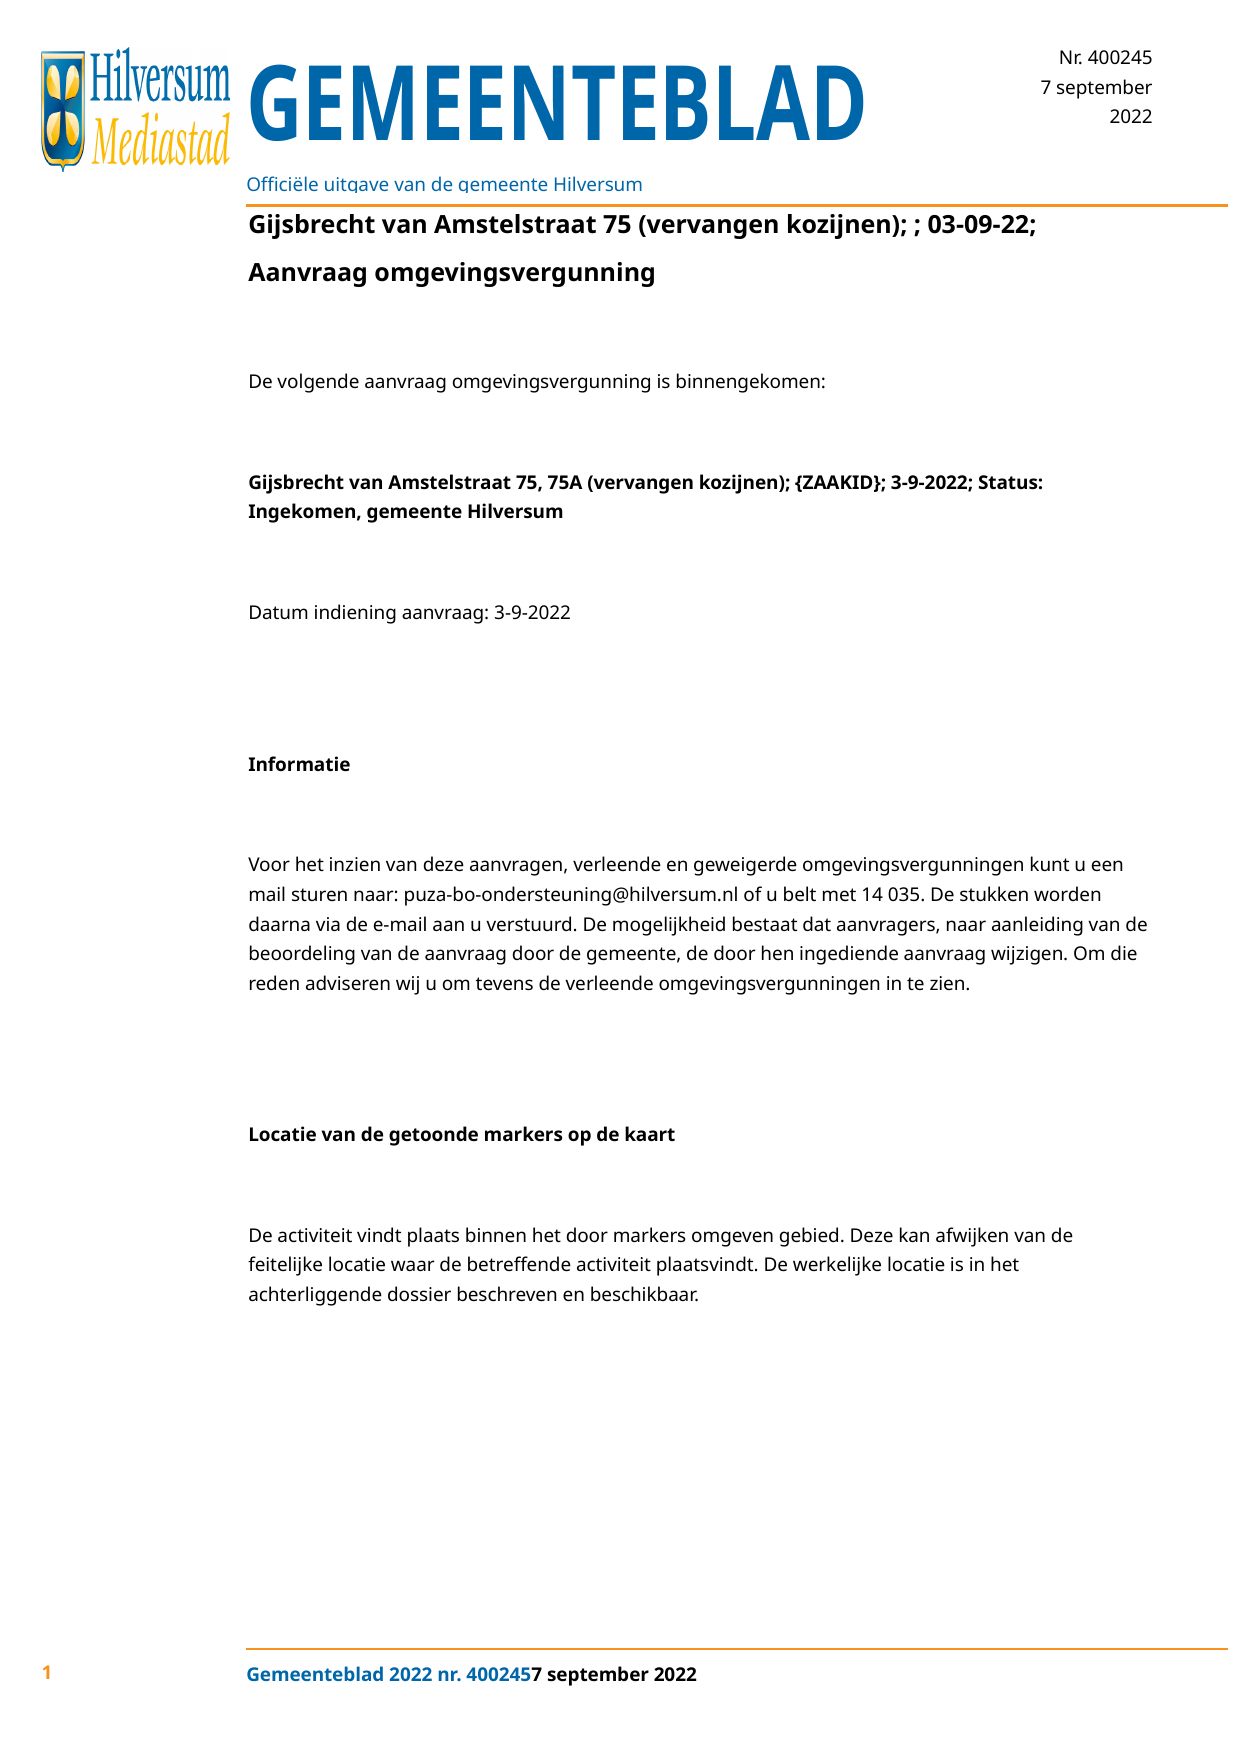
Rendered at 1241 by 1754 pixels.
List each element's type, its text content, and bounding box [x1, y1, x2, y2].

text Informatie [248, 751, 1152, 777]
text Locatie van de getoonde markers op de kaart [248, 1121, 1152, 1147]
text Datum indiening aanvraag: 3-9-2022 [248, 599, 1152, 625]
text Gijsbrecht van Amstelstraat 75 (vervangen kozijnen); ; 03-09-22; Aanvraag omgevingsvergunning [248, 207, 1152, 288]
picture [41, 47, 231, 172]
text Gijsbrecht van Amstelstraat 75, 75A (vervangen kozijnen); {ZAAKID}; 3-9-2022; Status: Ingekomen, gemeente Hilversum [248, 469, 1152, 524]
text De activiteit vindt plaats binnen het door markers omgeven gebied. Deze kan afwijken van de feitelijke locatie waar de betreffende activiteit plaatsvindt. De werkelijke locatie is in het achterliggende dossier beschreven en beschikbaar. [248, 1222, 1152, 1307]
text De volgende aanvraag omgevingsvergunning is binnengekomen: [248, 368, 1152, 394]
text Voor het inzien van deze aanvragen, verleende en geweigerde omgevingsvergunningen kunt u een mail sturen naar: puza-bo-ondersteuning@hilversum.nl of u belt met 14 035. De stukken worden daarna via de e-mail aan u verstuurd. De mogelijkheid bestaat dat aanvragers, naar aanleiding van de beoordeling van de aanvraag door de gemeente, de door hen ingediende aanvraag wijzigen. Om die reden adviseren wij u om tevens de verleende omgevingsvergunningen in te zien. [248, 852, 1152, 996]
